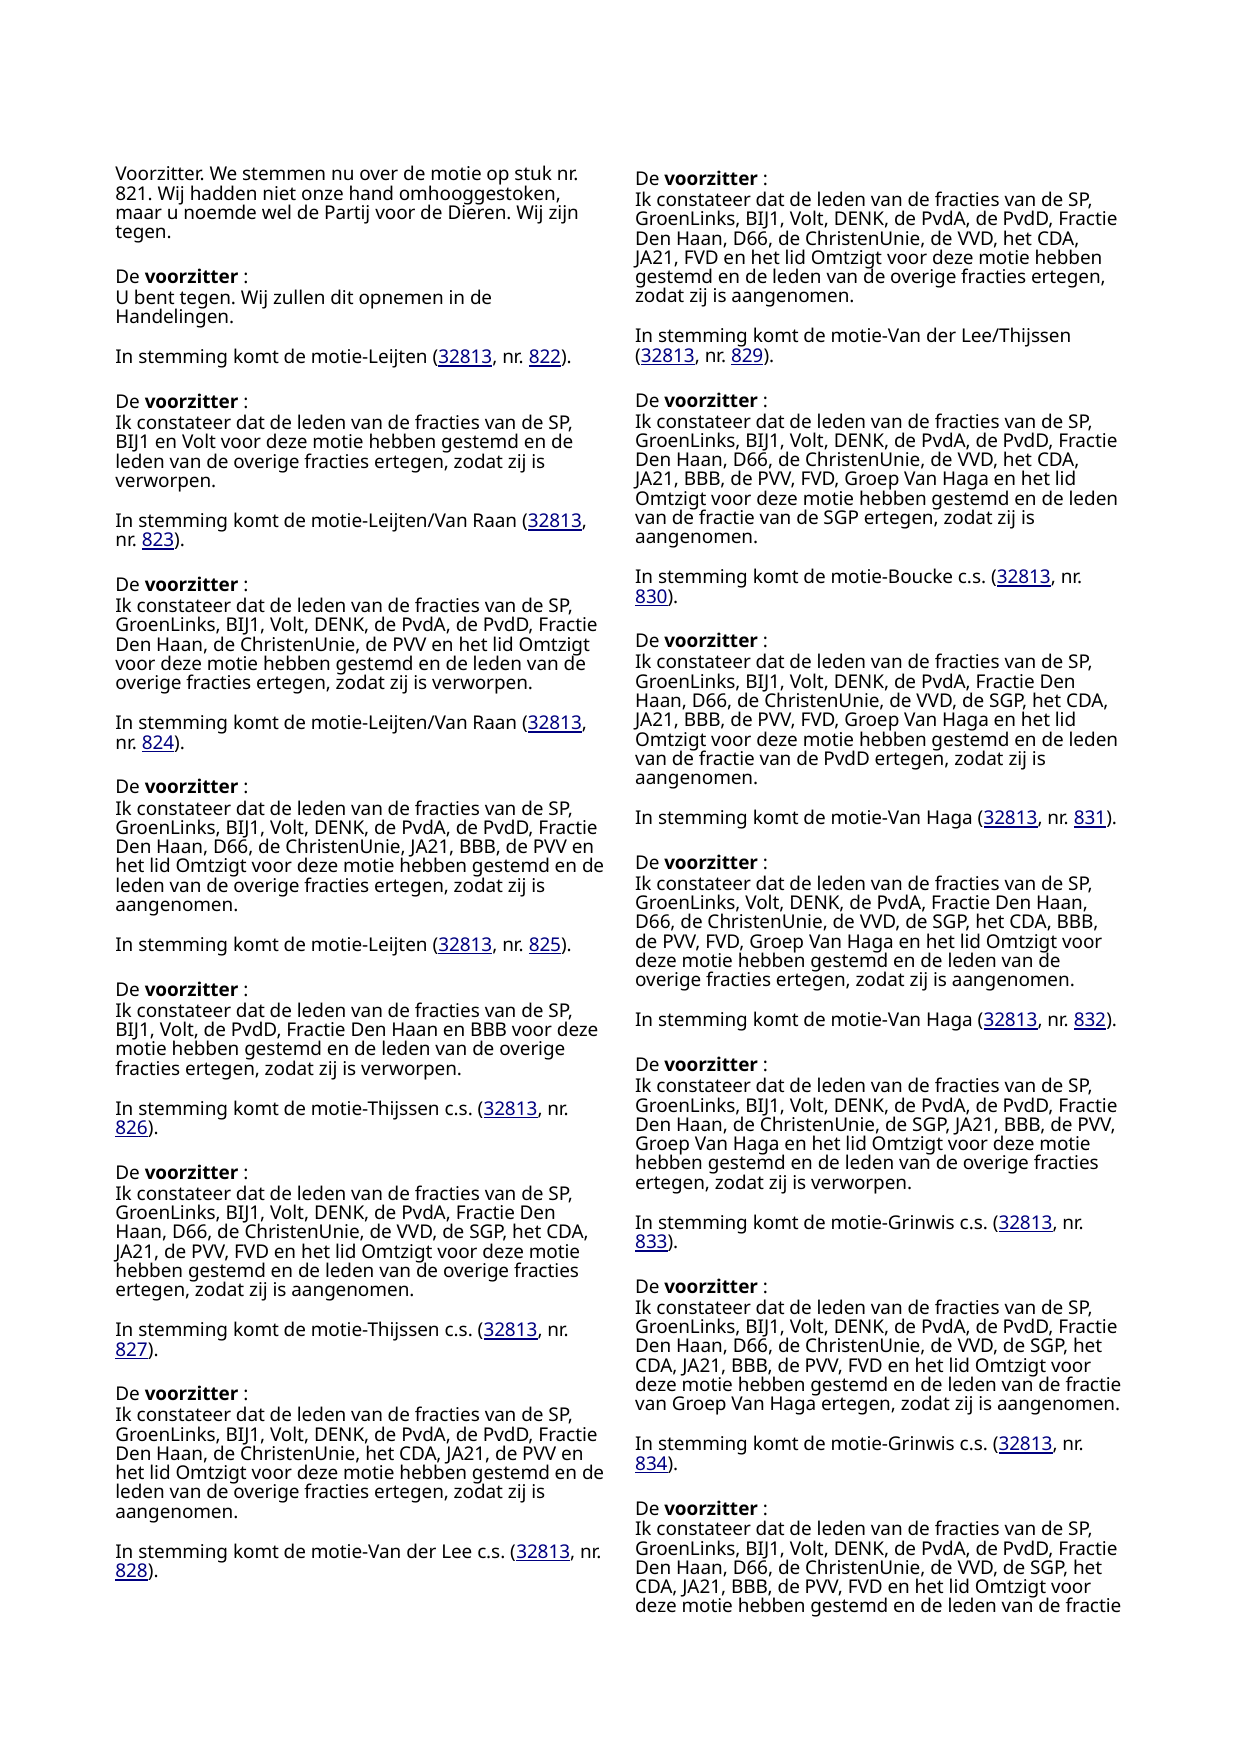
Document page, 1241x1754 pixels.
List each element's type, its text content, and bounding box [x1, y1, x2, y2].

text In stemming komt de motie-Grinwis c.s. (32813, nr. 834). [635, 1435, 1125, 1474]
text In stemming komt de motie-Van Haga (32813, nr. 831). [635, 809, 1125, 828]
text Voorzitter. We stemmen nu over de motie op stuk nr. 821. Wij hadden niet onze hand omhooggestoken, maar u noemde wel de Partij voor de Dieren. Wij zijn tegen. [115, 165, 605, 242]
text De voorzitter : [635, 1052, 1125, 1077]
text De voorzitter : [115, 1381, 605, 1406]
text In stemming komt de motie-Thijssen c.s. (32813, nr. 826). [115, 1100, 605, 1138]
text Ik constateer dat de leden van de fracties van de SP, GroenLinks, Volt, DENK, de PvdA, Fractie Den Haan, D66, de ChristenUnie, de VVD, de SGP, het CDA, BBB, de PVV, FVD, Groep Van Haga en het lid Omtzigt voor deze motie hebben gestemd en de leden van de overige fracties ertegen, zodat zij is aangenomen. [635, 875, 1125, 991]
text In stemming komt de motie-Grinwis c.s. (32813, nr. 833). [635, 1214, 1125, 1252]
text De voorzitter : [635, 1273, 1125, 1299]
text Ik constateer dat de leden van de fracties van de SP, GroenLinks, BIJ1, Volt, DENK, de PvdA, de PvdD, Fractie Den Haan, D66, de ChristenUnie, de VVD, het CDA, JA21, FVD en het lid Omtzigt voor deze motie hebben gestemd en de leden van de overige fracties ertegen, zodat zij is aangenomen. [635, 191, 1125, 307]
text In stemming komt de motie-Van der Lee/Thijssen (32813, nr. 829). [635, 327, 1125, 366]
text Ik constateer dat de leden van de fracties van de SP, GroenLinks, BIJ1, Volt, DENK, de PvdA, de PvdD, Fractie Den Haan, D66, de ChristenUnie, de VVD, de SGP, het CDA, JA21, BBB, de PVV, FVD en het lid Omtzigt voor deze motie hebben gestemd en de leden van de fractie van Groep Van Haga ertegen, zodat zij is aangenomen. [635, 1299, 1125, 1414]
text De voorzitter : [635, 1495, 1125, 1520]
text U bent tegen. Wij zullen dit opnemen in de Handelingen. [115, 289, 605, 327]
text De voorzitter : [635, 849, 1125, 875]
text In stemming komt de motie-Thijssen c.s. (32813, nr. 827). [115, 1321, 605, 1360]
text Ik constateer dat de leden van de fracties van de SP, GroenLinks, BIJ1, Volt, DENK, de PvdA, de PvdD, Fractie Den Haan, D66, de ChristenUnie, de VVD, het CDA, JA21, BBB, de PVV, FVD, Groep Van Haga en het lid Omtzigt voor deze motie hebben gestemd en de leden van de fractie van de SGP ertegen, zodat zij is aangenomen. [635, 413, 1125, 547]
text De voorzitter : [115, 263, 605, 289]
text Ik constateer dat de leden van de fracties van de SP, GroenLinks, BIJ1, Volt, DENK, de PvdA, Fractie Den Haan, D66, de ChristenUnie, de VVD, de SGP, het CDA, JA21, BBB, de PVV, FVD, Groep Van Haga en het lid Omtzigt voor deze motie hebben gestemd en de leden van de fractie van de PvdD ertegen, zodat zij is aangenomen. [635, 653, 1125, 788]
text In stemming komt de motie-Leijten (32813, nr. 822). [115, 348, 605, 368]
text Ik constateer dat de leden van de fracties van de SP, BIJ1, Volt, de PvdD, Fractie Den Haan en BBB voor deze motie hebben gestemd en de leden van de overige fracties ertegen, zodat zij is verworpen. [115, 1002, 605, 1079]
text Ik constateer dat de leden van de fracties van de SP, BIJ1 en Volt voor deze motie hebben gestemd en de leden van de overige fracties ertegen, zodat zij is verworpen. [115, 414, 605, 491]
text Ik constateer dat de leden van de fracties van de SP, GroenLinks, BIJ1, Volt, DENK, de PvdA, Fractie Den Haan, D66, de ChristenUnie, de VVD, de SGP, het CDA, JA21, de PVV, FVD en het lid Omtzigt voor deze motie hebben gestemd en de leden van de overige fracties ertegen, zodat zij is aangenomen. [115, 1185, 605, 1300]
text De voorzitter : [115, 774, 605, 799]
text De voorzitter : [635, 628, 1125, 653]
text De voorzitter : [635, 387, 1125, 413]
text De voorzitter : [115, 571, 605, 597]
text Ik constateer dat de leden van de fracties van de SP, GroenLinks, BIJ1, Volt, DENK, de PvdA, de PvdD, Fractie Den Haan, de ChristenUnie, de PVV en het lid Omtzigt voor deze motie hebben gestemd en de leden van de overige fracties ertegen, zodat zij is verworpen. [115, 597, 605, 693]
text Ik constateer dat de leden van de fracties van de SP, GroenLinks, BIJ1, Volt, DENK, de PvdA, de PvdD, Fractie Den Haan, de ChristenUnie, het CDA, JA21, de PVV en het lid Omtzigt voor deze motie hebben gestemd en de leden van de overige fracties ertegen, zodat zij is aangenomen. [115, 1406, 605, 1522]
text In stemming komt de motie-Van Haga (32813, nr. 832). [635, 1011, 1125, 1031]
text In stemming komt de motie-Leijten (32813, nr. 825). [115, 936, 605, 955]
text De voorzitter : [115, 1159, 605, 1185]
text Ik constateer dat de leden van de fracties van de SP, GroenLinks, BIJ1, Volt, DENK, de PvdA, de PvdD, Fractie Den Haan, de ChristenUnie, de SGP, JA21, BBB, de PVV, Groep Van Haga en het lid Omtzigt voor deze motie hebben gestemd en de leden van de overige fracties ertegen, zodat zij is verworpen. [635, 1077, 1125, 1193]
text Ik constateer dat de leden van de fracties van de SP, GroenLinks, BIJ1, Volt, DENK, de PvdA, de PvdD, Fractie Den Haan, D66, de ChristenUnie, JA21, BBB, de PVV en het lid Omtzigt voor deze motie hebben gestemd en de leden van de overige fracties ertegen, zodat zij is aangenomen. [115, 799, 605, 915]
text In stemming komt de motie-Leijten/Van Raan (32813, nr. 824). [115, 714, 605, 753]
text De voorzitter : [115, 976, 605, 1002]
text Ik constateer dat de leden van de fracties van de SP, GroenLinks, BIJ1, Volt, DENK, de PvdA, de PvdD, Fractie Den Haan, D66, de ChristenUnie, de VVD, de SGP, het CDA, JA21, BBB, de PVV, FVD en het lid Omtzigt voor deze motie hebben gestemd en de leden van de fractie [635, 1520, 1125, 1617]
text In stemming komt de motie-Boucke c.s. (32813, nr. 830). [635, 568, 1125, 607]
text In stemming komt de motie-Leijten/Van Raan (32813, nr. 823). [115, 512, 605, 551]
text De voorzitter : [635, 165, 1125, 191]
text In stemming komt de motie-Van der Lee c.s. (32813, nr. 828). [115, 1543, 605, 1581]
text De voorzitter : [115, 388, 605, 414]
